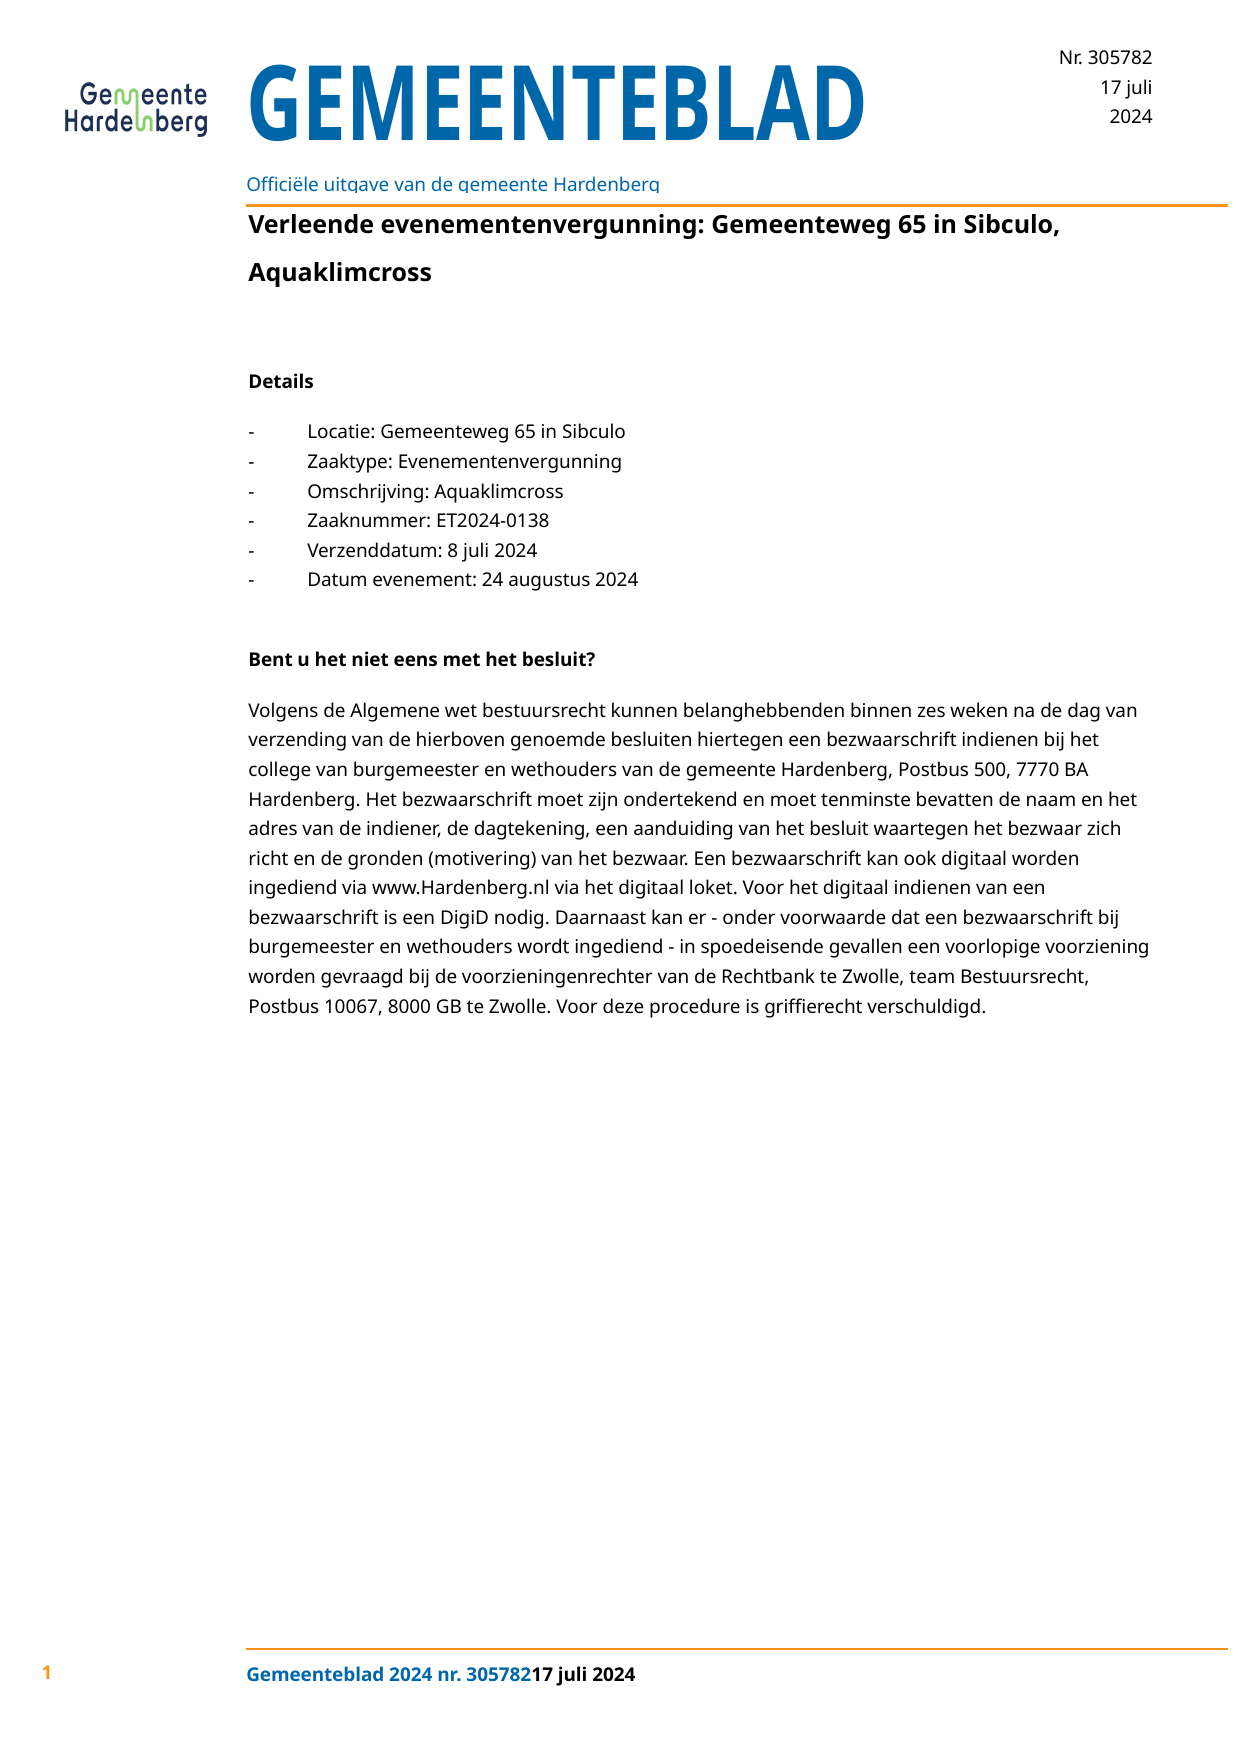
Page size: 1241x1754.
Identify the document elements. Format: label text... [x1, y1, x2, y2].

list Zaaktype: Evenementenvergunning [248, 448, 1152, 474]
text Details [248, 368, 1152, 394]
list Omschrijving: Aquaklimcross [248, 478, 1152, 504]
list Locatie: Gemeenteweg 65 in Sibculo [248, 419, 1152, 444]
text Volgens de Algemene wet bestuursrecht kunnen belanghebbenden binnen zes weken na de dag van verzending van de hierboven genoemde besluiten hiertegen een bezwaarschrift indienen bij het college van burgemeester en wethouders van de gemeente Hardenberg, Postbus 500, 7770 BA Hardenberg. Het bezwaarschrift moet zijn ondertekend en moet tenminste bevatten de naam en het adres van de indiener, de dagtekening, een aanduiding van het besluit waartegen het bezwaar zich richt en de gronden (motivering) van het bezwaar. Een bezwaarschrift kan ook digitaal worden ingediend via www.Hardenberg.nl via het digitaal loket. Voor het digitaal indienen van een bezwaarschrift is een DigiD nodig. Daarnaast kan er - onder voorwaarde dat een bezwaarschrift bij burgemeester en wethouders wordt ingediend - in spoedeisende gevallen een voorlopige voorziening worden gevraagd bij de voorzieningenrechter van de Rechtbank te Zwolle, team Bestuursrecht, Postbus 10067, 8000 GB te Zwolle. Voor deze procedure is griffierecht verschuldigd. [248, 697, 1152, 1019]
text Verleende evenementenvergunning: Gemeenteweg 65 in Sibculo, Aquaklimcross [248, 207, 1152, 288]
picture [41, 47, 231, 172]
text Bent u het niet eens met het besluit? [248, 647, 1152, 672]
list Verzenddatum: 8 juli 2024 [248, 537, 1152, 563]
list Datum evenement: 24 augustus 2024 [248, 567, 1152, 592]
list Zaaknummer: ET2024-0138 [248, 507, 1152, 533]
